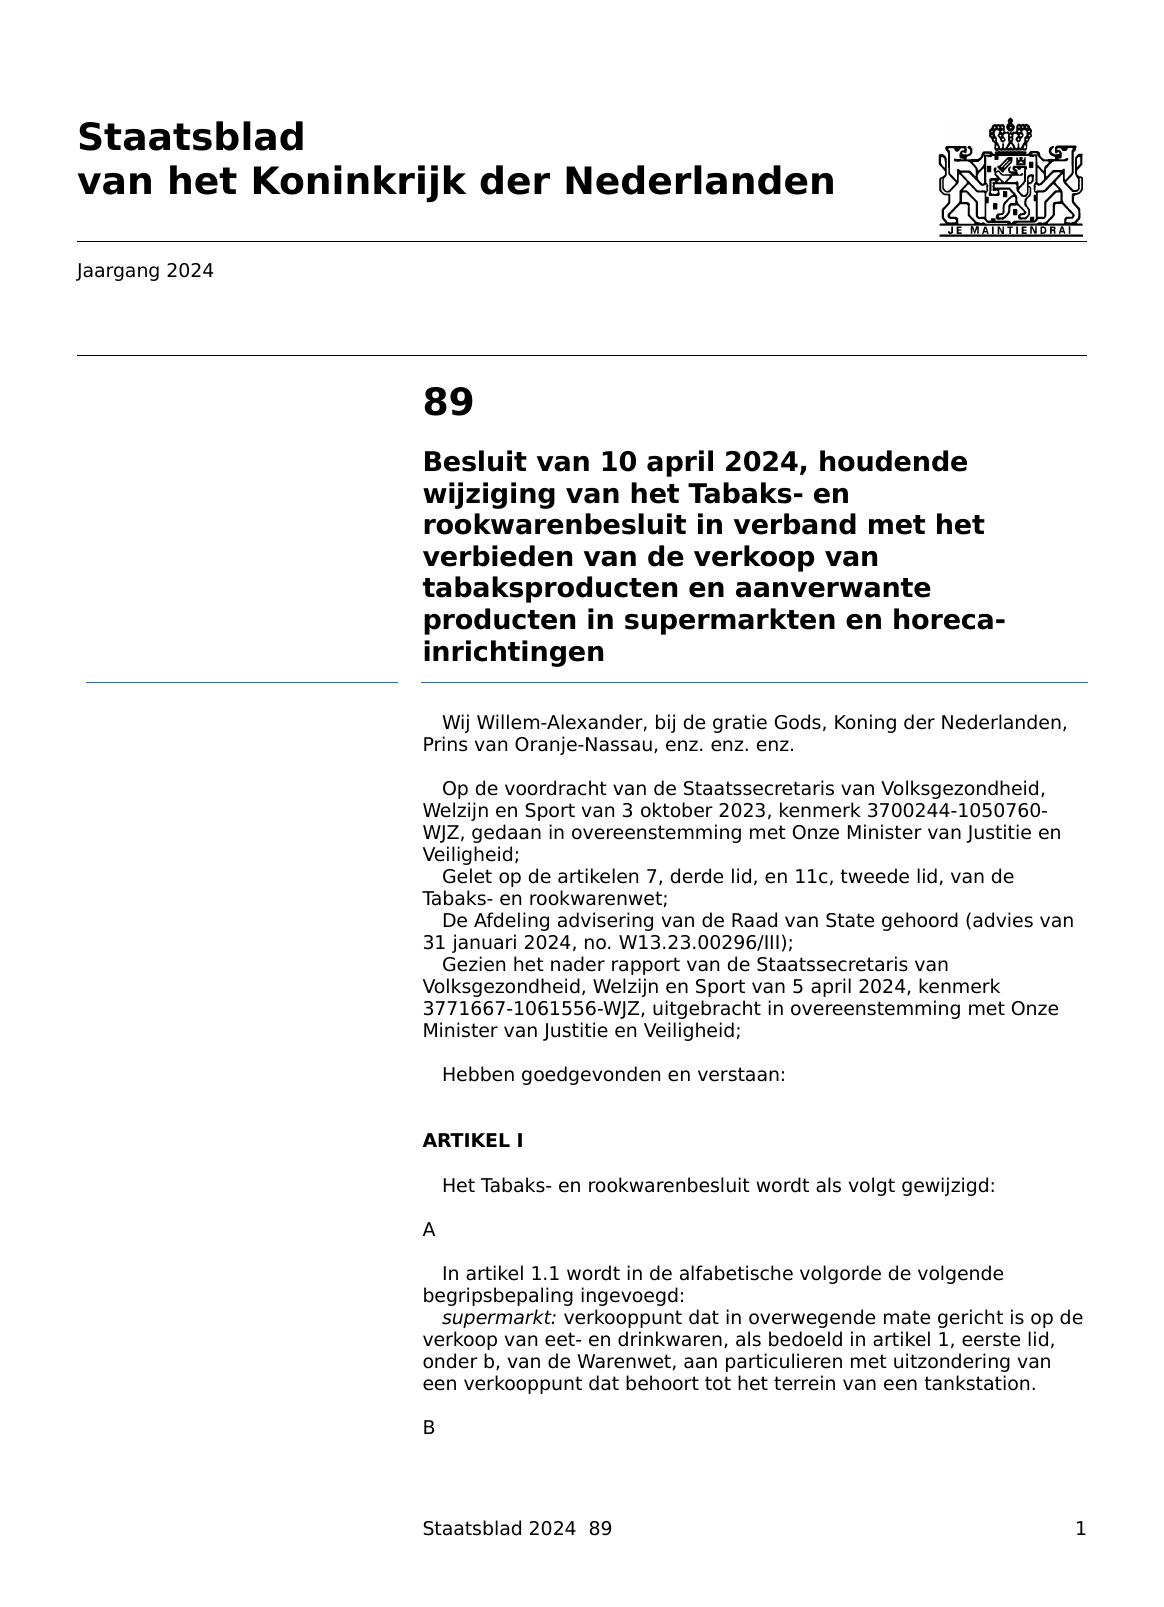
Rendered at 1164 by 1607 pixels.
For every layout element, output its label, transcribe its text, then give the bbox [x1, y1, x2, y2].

text Gezien het nader rapport van de Staatssecretaris van Volksgezondheid, Welzijn en Sport van 5 april 2024, kenmerk 3771667-1061556-WJZ, uitgebracht in overeenstemming met Onze Minister van Justitie en Veiligheid; [422, 954, 1087, 1042]
text Op de voordracht van de Staatssecretaris van Volksgezondheid, Welzijn en Sport van 3 oktober 2023, kenmerk 3700244-1050760-WJZ, gedaan in overeenstemming met Onze Minister van Justitie en Veiligheid; [422, 778, 1087, 866]
picture [936, 115, 1087, 240]
table_header [886, 100, 1087, 241]
subtitle ARTIKEL I [422, 1130, 1087, 1152]
table_header Staatsblad van het Koninkrijk der Nederlanden [77, 100, 886, 241]
text Gelet op de artikelen 7, derde lid, en 11c, tweede lid, van de Tabaks- en rookwarenwet; [422, 866, 1087, 910]
text In artikel 1.1 wordt in de alfabetische volgorde de volgende begripsbepaling ingevoegd: [422, 1263, 1087, 1307]
text Hebben goedgevonden en verstaan: [422, 1064, 1087, 1086]
text Wij Willem-Alexander, bij de gratie Gods, Koning der Nederlanden, Prins van Oranje-Nassau, enz. enz. enz. [422, 712, 1087, 756]
subtitle 89 [422, 381, 1087, 424]
text B [422, 1417, 1087, 1439]
table_cell Jaargang 2024 [77, 242, 1087, 355]
text supermarkt: verkooppunt dat in overwegende mate gericht is op de verkoop van eet- en drinkwaren, als bedoeld in artikel 1, eerste lid, onder b, van de Warenwet, aan particulieren met uitzondering van een verkooppunt dat behoort tot het terrein van een tankstation. [422, 1307, 1087, 1395]
text A [422, 1219, 1087, 1241]
text Besluit van 10 april 2024, houdende wijziging van het Tabaks- en rookwarenbesluit in verband met het verbieden van de verkoop van tabaksproducten en aanverwante producten in supermarkten en horeca-inrichtingen [422, 447, 1087, 667]
text De Afdeling advisering van de Raad van State gehoord (advies van 31 januari 2024, no. W13.23.00296/III); [422, 910, 1087, 954]
text Het Tabaks- en rookwarenbesluit wordt als volgt gewijzigd: [422, 1174, 1087, 1196]
